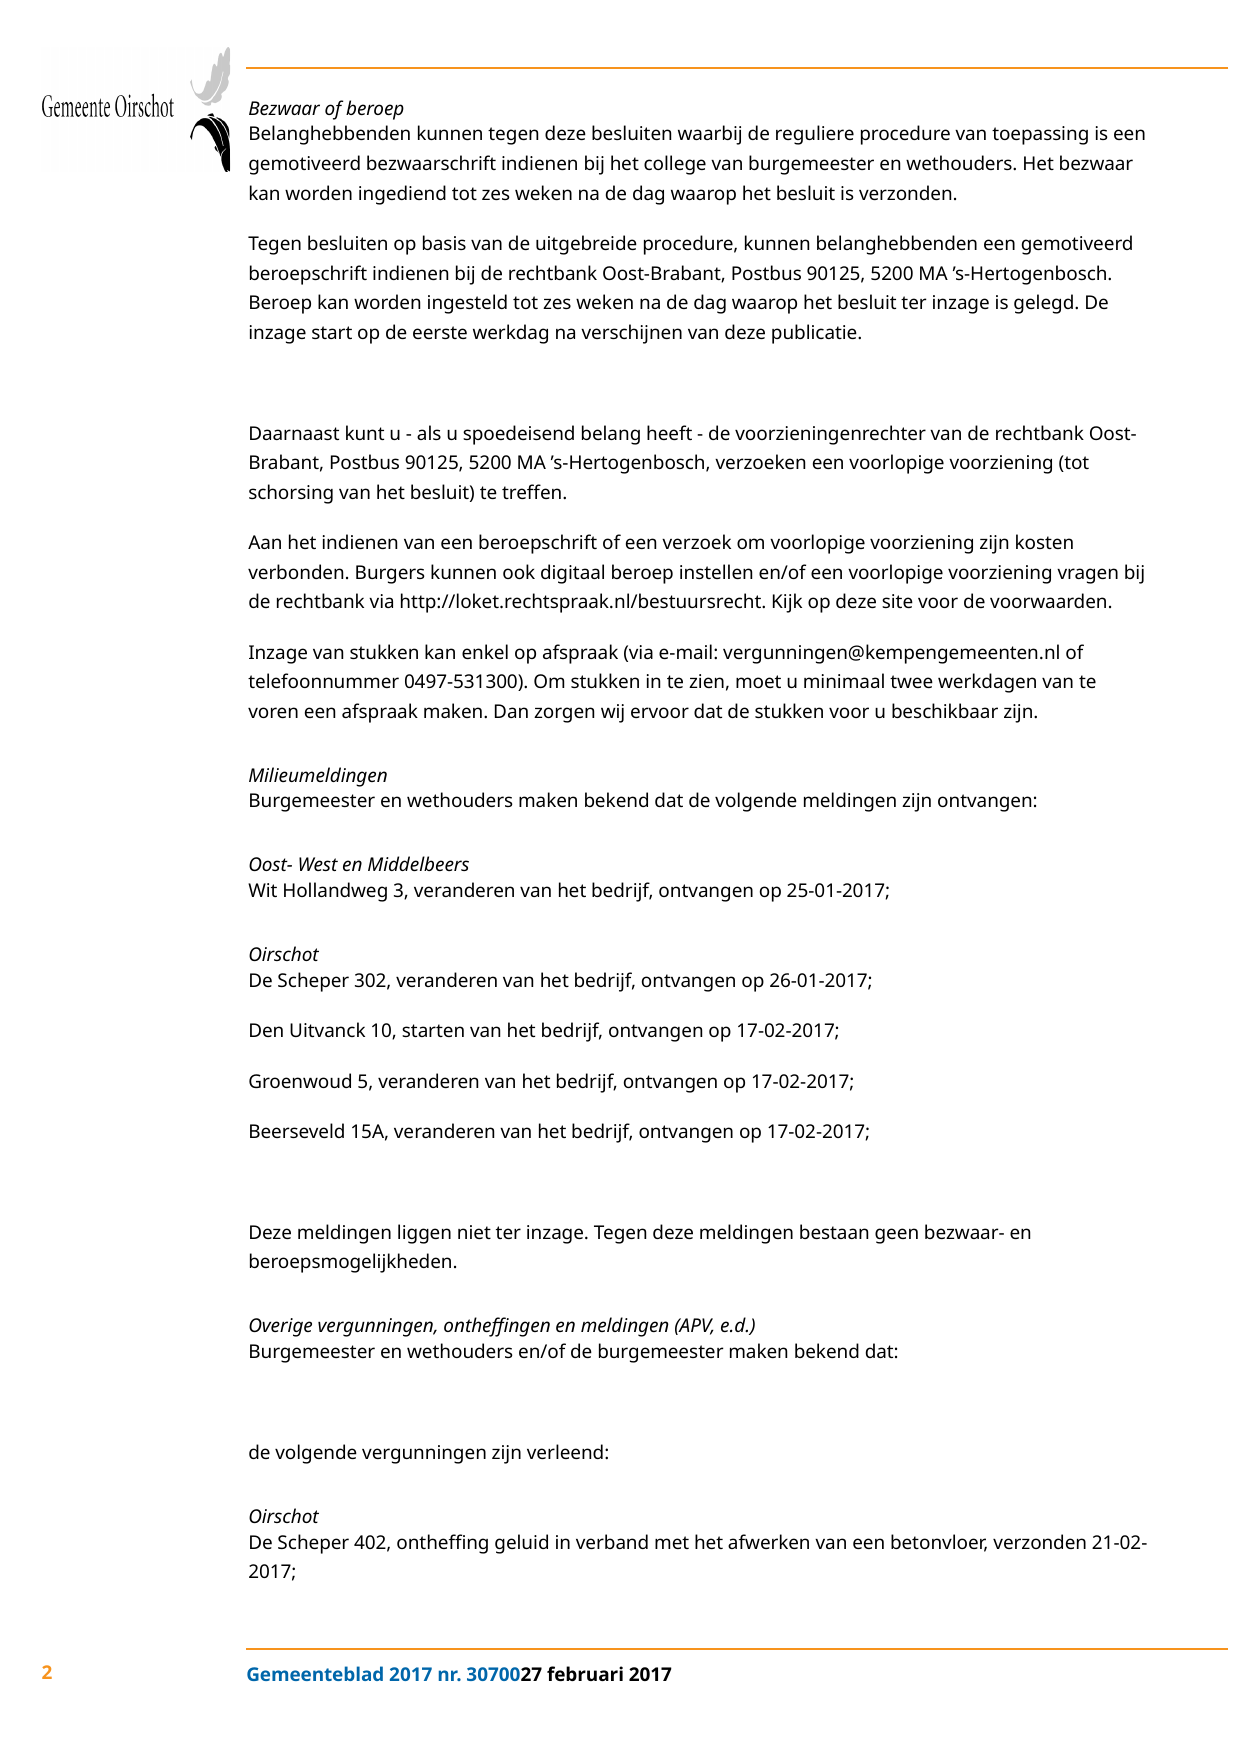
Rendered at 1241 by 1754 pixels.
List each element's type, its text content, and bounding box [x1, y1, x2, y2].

text Deze meldingen liggen niet ter inzage. Tegen deze meldingen bestaan geen bezwaar- en beroepsmogelijkheden. [248, 1219, 1152, 1274]
text Groenwoud 5, veranderen van het bedrijf, ontvangen op 17-02-2017; [248, 1068, 1152, 1094]
text Daarnaast kunt u - als u spoedeisend belang heeft - de voorzieningenrechter van de rechtbank Oost-Brabant, Postbus 90125, 5200 MA ’s-Hertogenbosch, verzoeken een voorlopige voorziening (tot schorsing van het besluit) te treffen. [248, 420, 1152, 504]
text Aan het indienen van een beroepschrift of een verzoek om voorlopige voorziening zijn kosten verbonden. Burgers kunnen ook digitaal beroep instellen en/of een voorlopige voorziening vragen bij de rechtbank via http://loket.rechtspraak.nl/bestuursrecht. Kijk op deze site voor de voorwaarden. [248, 529, 1152, 614]
text Overige vergunningen, ontheffingen en meldingen (APV, e.d.) [248, 1313, 1152, 1338]
text Den Uitvanck 10, starten van het bedrijf, ontvangen op 17-02-2017; [248, 1017, 1152, 1043]
text Burgemeester en wethouders maken bekend dat de volgende meldingen zijn ontvangen: [248, 788, 1152, 813]
text Oirschot [248, 941, 1152, 967]
text Bezwaar of beroep [248, 95, 1152, 121]
text Oost- West en Middelbeers [248, 852, 1152, 877]
text de volgende vergunningen zijn verleend: [248, 1439, 1152, 1465]
text Wit Hollandweg 3, veranderen van het bedrijf, ontvangen op 25-01-2017; [248, 877, 1152, 903]
text Milieumeldingen [248, 762, 1152, 788]
text De Scheper 402, ontheffing geluid in verband met het afwerken van een betonvloer, verzonden 21-02-2017; [248, 1529, 1152, 1584]
text Tegen besluiten op basis van de uitgebreide procedure, kunnen belanghebbenden een gemotiveerd beroepschrift indienen bij de rechtbank Oost-Brabant, Postbus 90125, 5200 MA ’s-Hertogenbosch. Beroep kan worden ingesteld tot zes weken na de dag waarop het besluit ter inzage is gelegd. De inzage start op de eerste werkdag na verschijnen van deze publicatie. [248, 230, 1152, 344]
text Oirschot [248, 1503, 1152, 1529]
text Beerseveld 15A, veranderen van het bedrijf, ontvangen op 17-02-2017; [248, 1118, 1152, 1144]
text Burgemeester en wethouders en/of de burgemeester maken bekend dat: [248, 1338, 1152, 1364]
text Belanghebbenden kunnen tegen deze besluiten waarbij de reguliere procedure van toepassing is een gemotiveerd bezwaarschrift indienen bij het college van burgemeester en wethouders. Het bezwaar kan worden ingediend tot zes weken na de dag waarop het besluit is verzonden. [248, 121, 1152, 205]
text Inzage van stukken kan enkel op afspraak (via e-mail: vergunningen@kempengemeenten.nl of telefoonnummer 0497-531300). Om stukken in te zien, moet u minimaal twee werkdagen van te voren een afspraak maken. Dan zorgen wij ervoor dat de stukken voor u beschikbaar zijn. [248, 639, 1152, 724]
text De Scheper 302, veranderen van het bedrijf, ontvangen op 26-01-2017; [248, 967, 1152, 993]
picture [41, 47, 231, 172]
